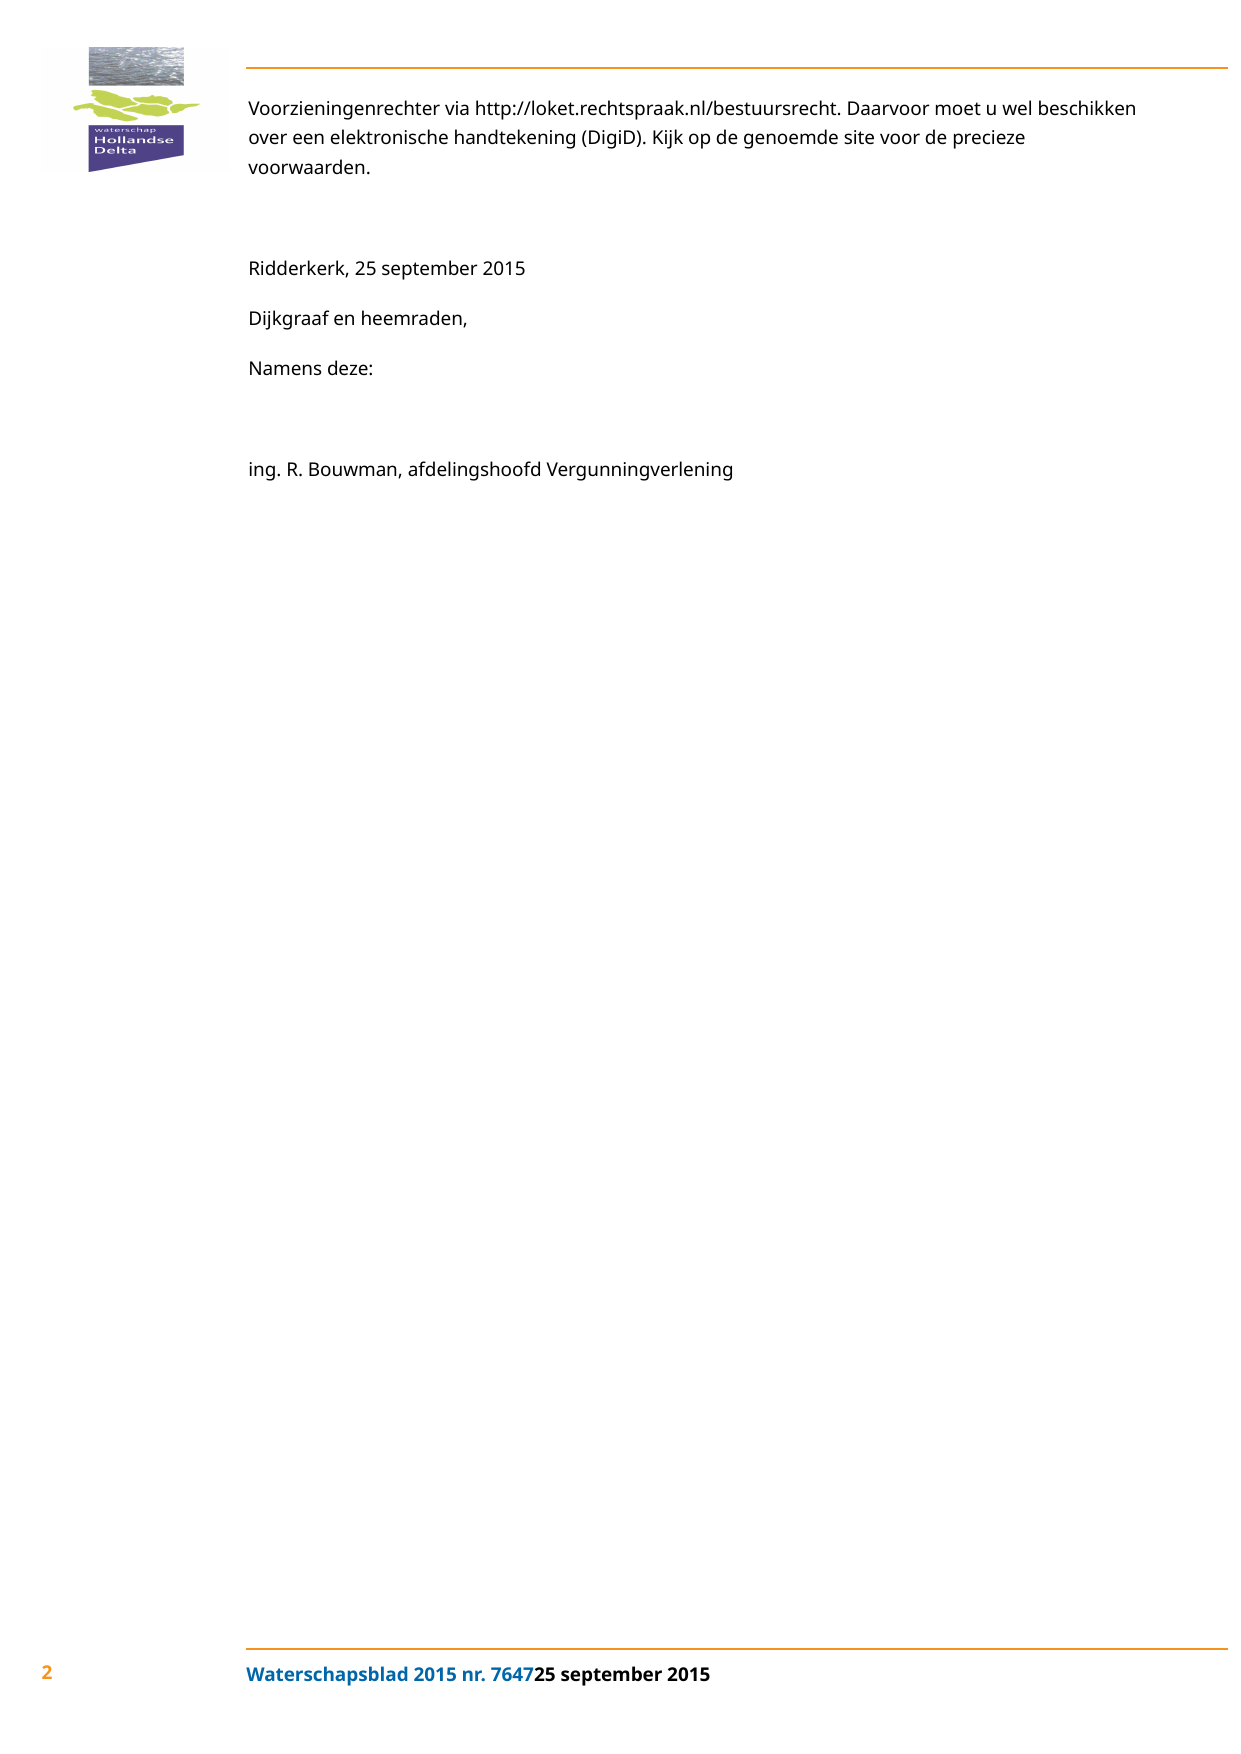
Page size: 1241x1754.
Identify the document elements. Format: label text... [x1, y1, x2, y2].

text Ridderkerk, 25 september 2015 [248, 255, 1152, 281]
text ing. R. Bouwman, afdelingshoofd Vergunningverlening [248, 456, 1152, 482]
text Dijkgraaf en heemraden, [248, 305, 1152, 331]
text Namens deze: [248, 356, 1152, 381]
text Voorzieningenrechter via http://loket.rechtspraak.nl/bestuursrecht. Daarvoor moet u wel beschikken over een elektronische handtekening (DigiD). Kijk op de genoemde site voor de precieze voorwaarden. [248, 95, 1152, 180]
picture [41, 47, 231, 172]
